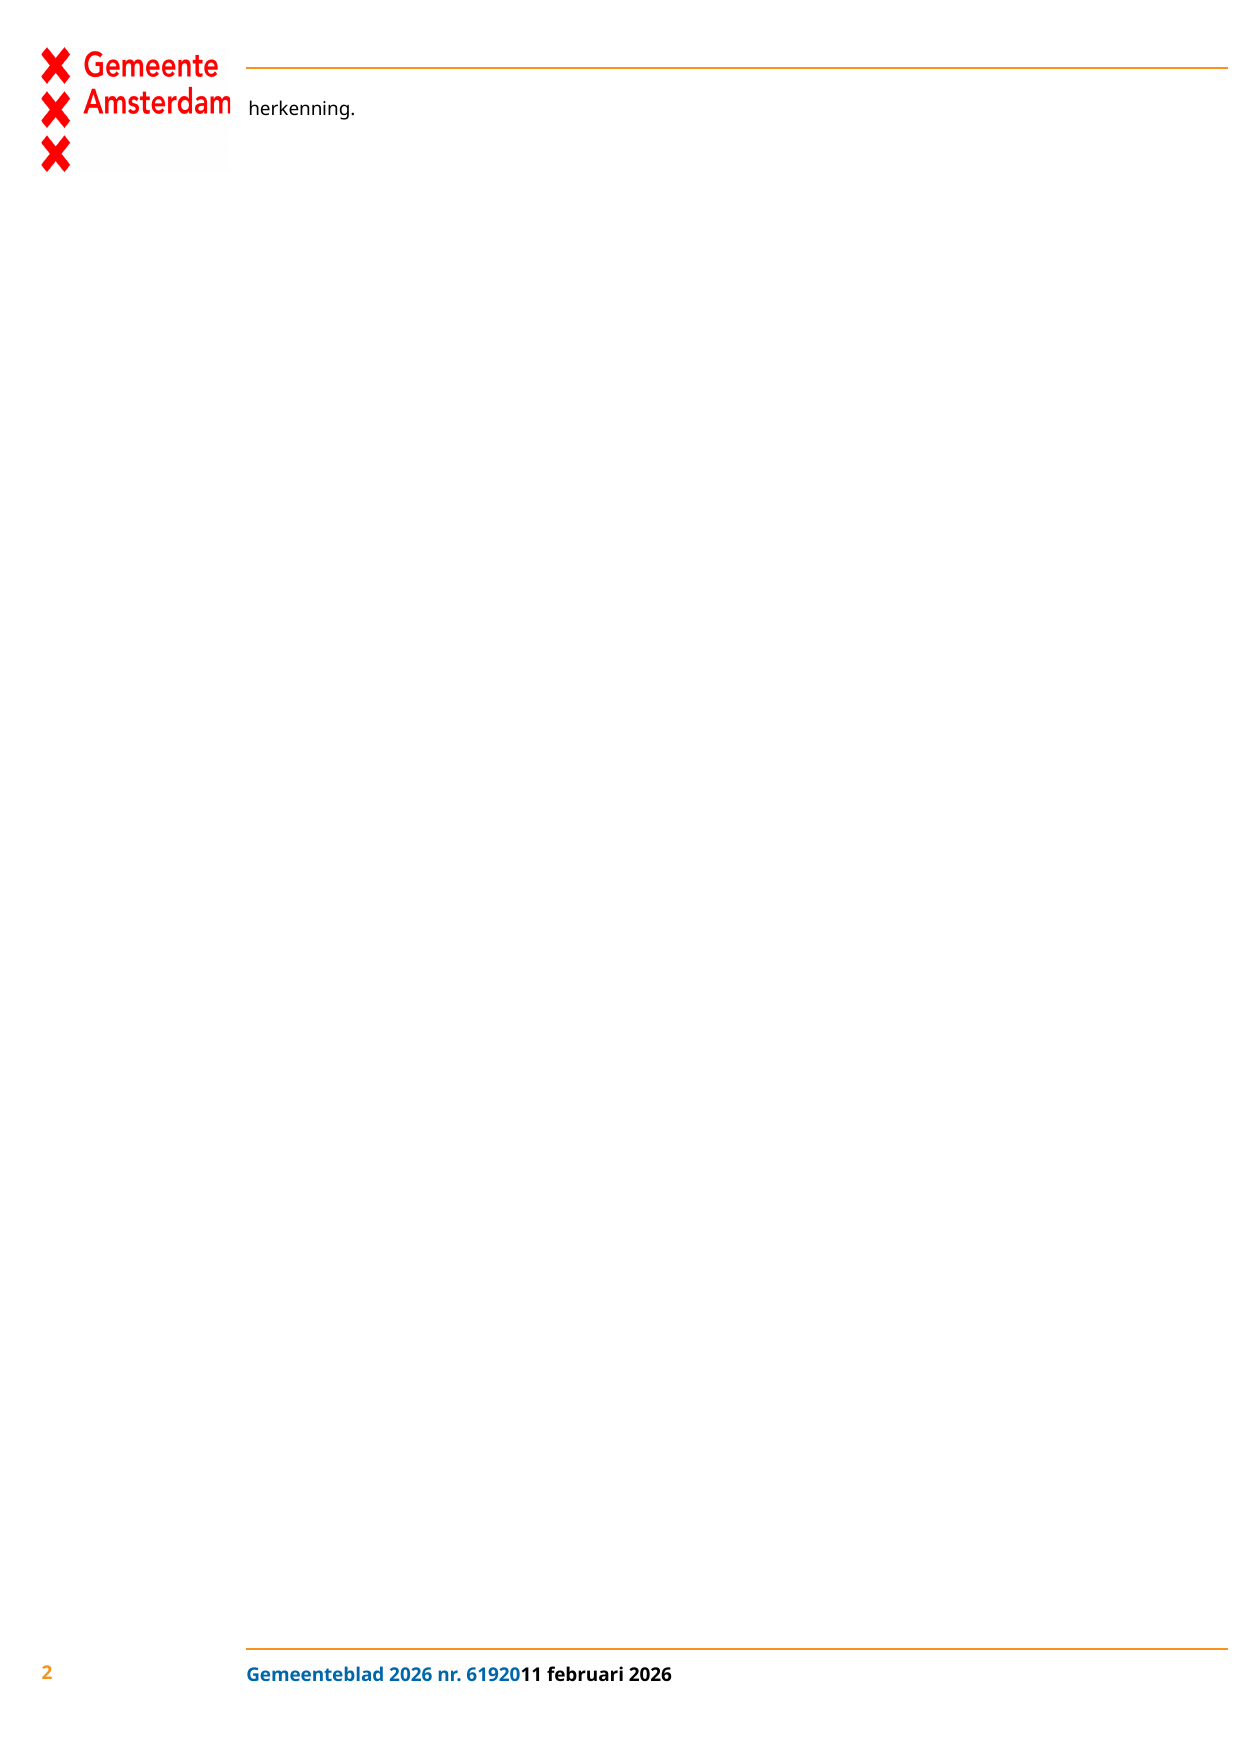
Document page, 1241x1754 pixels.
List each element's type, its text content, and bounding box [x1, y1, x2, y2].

picture [41, 47, 231, 172]
text herkenning. [248, 95, 1152, 121]
